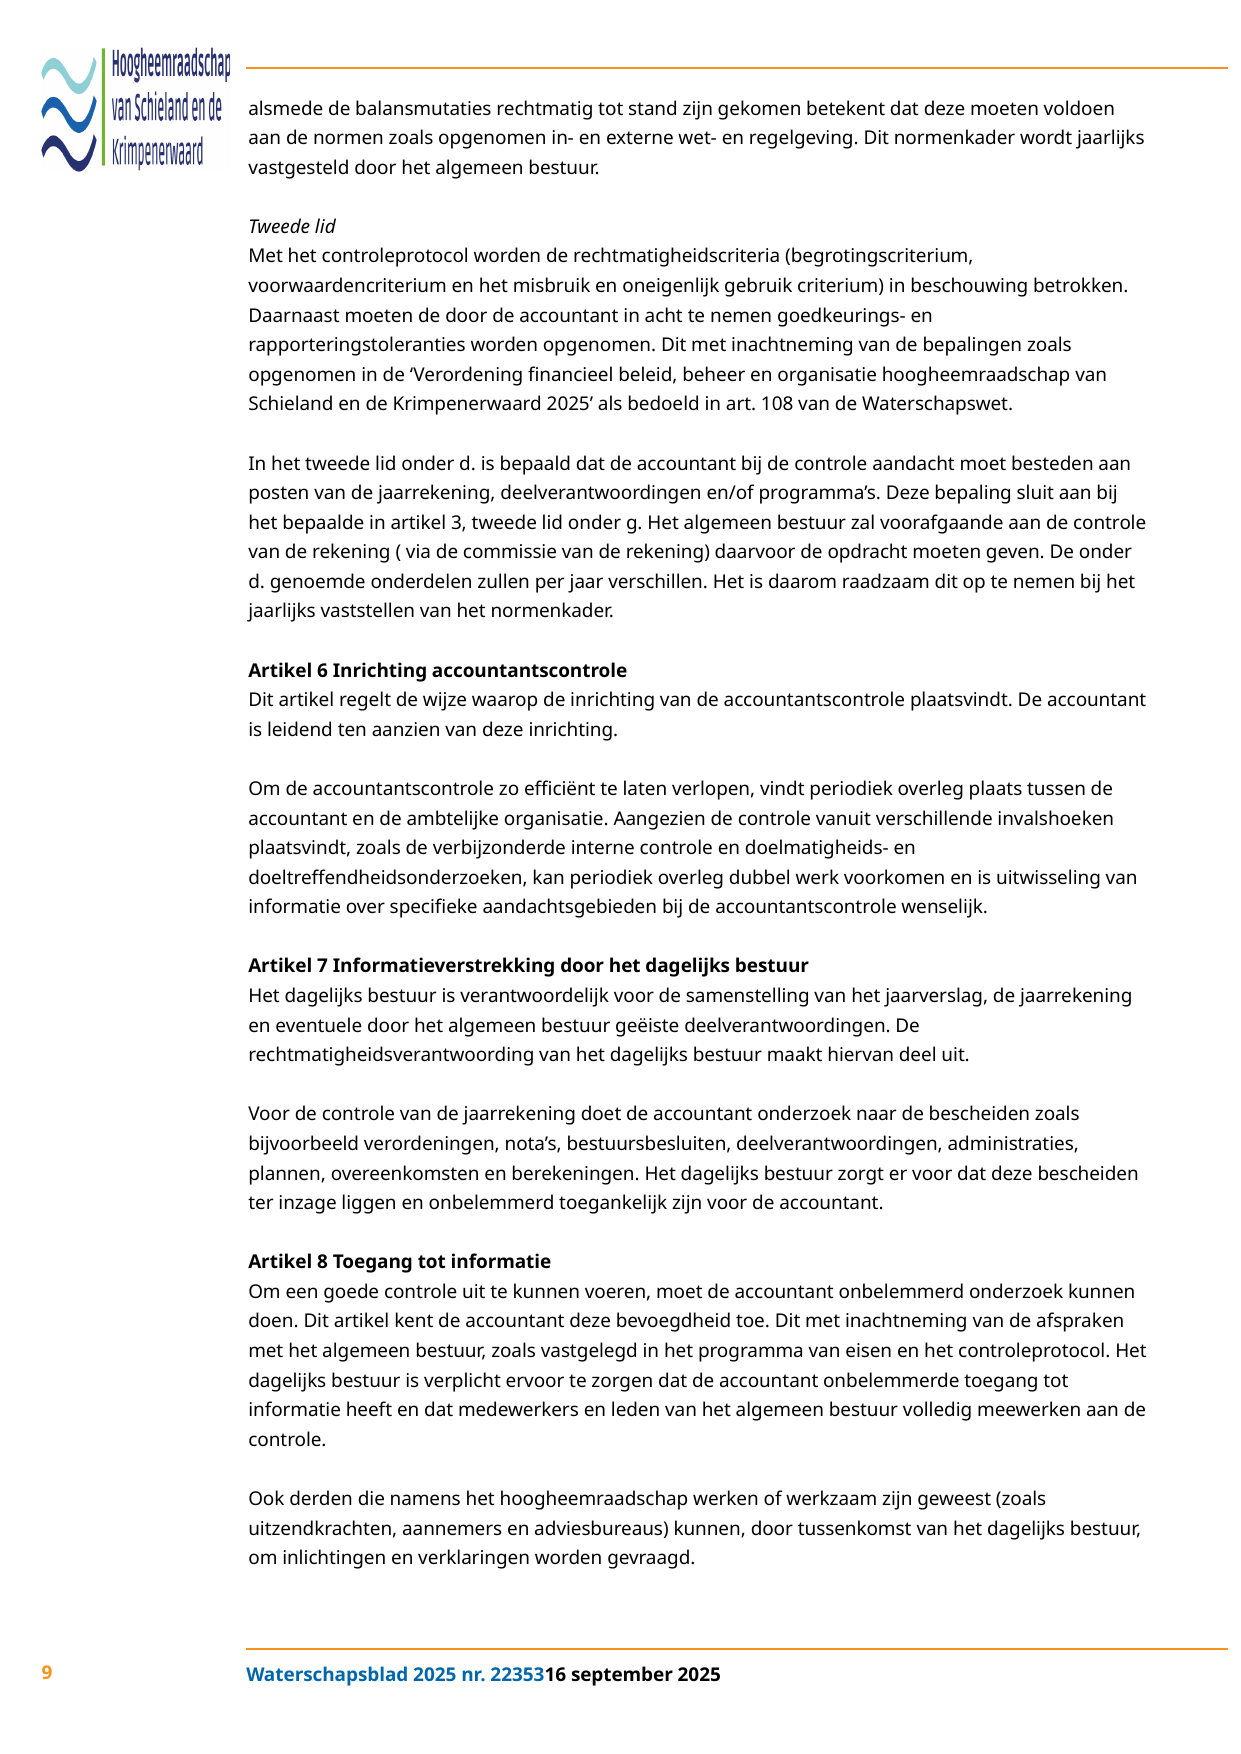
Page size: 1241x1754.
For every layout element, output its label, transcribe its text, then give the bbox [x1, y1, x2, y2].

text Tweede lid [248, 213, 1152, 239]
text Het dagelijks bestuur is verantwoordelijk voor de samenstelling van het jaarverslag, de jaarrekening en eventuele door het algemeen bestuur geëiste deelverantwoordingen. De rechtmatigheidsverantwoording van het dagelijks bestuur maakt hiervan deel uit. [248, 982, 1152, 1067]
text Voor de controle van de jaarrekening doet de accountant onderzoek naar de bescheiden zoals bijvoorbeeld verordeningen, nota’s, bestuursbesluiten, deelverantwoordingen, administraties, plannen, overeenkomsten en berekeningen. Het dagelijks bestuur zorgt er voor dat deze bescheiden ter inzage liggen en onbelemmerd toegankelijk zijn voor de accountant. [248, 1101, 1152, 1215]
text Ook derden die namens het hoogheemraadschap werken of werkzaam zijn geweest (zoals uitzendkrachten, aannemers en adviesbureaus) kunnen, door tussenkomst van het dagelijks bestuur, om inlichtingen en verklaringen worden gevraagd. [248, 1485, 1152, 1570]
text Om de accountantscontrole zo efficiënt te laten verlopen, vindt periodiek overleg plaats tussen de accountant en de ambtelijke organisatie. Aangezien de controle vanuit verschillende invalshoeken plaatsvindt, zoals de verbijzonderde interne controle en doelmatigheids- en doeltreffendheidsonderzoeken, kan periodiek overleg dubbel werk voorkomen en is uitwisseling van informatie over specifieke aandachtsgebieden bij de accountantscontrole wenselijk. [248, 775, 1152, 919]
text Dit artikel regelt de wijze waarop de inrichting van de accountantscontrole plaatsvindt. De accountant is leidend ten aanzien van deze inrichting. [248, 686, 1152, 742]
text Artikel 6 Inrichting accountantscontrole [248, 657, 1152, 683]
text alsmede de balansmutaties rechtmatig tot stand zijn gekomen betekent dat deze moeten voldoen aan de normen zoals opgenomen in- en externe wet- en regelgeving. Dit normenkader wordt jaarlijks vastgesteld door het algemeen bestuur. [248, 95, 1152, 180]
picture [41, 47, 231, 172]
text Artikel 7 Informatieverstrekking door het dagelijks bestuur [248, 953, 1152, 978]
text In het tweede lid onder d. is bepaald dat de accountant bij de controle aandacht moet besteden aan posten van de jaarrekening, deelverantwoordingen en/of programma’s. Deze bepaling sluit aan bij het bepaalde in artikel 3, tweede lid onder g. Het algemeen bestuur zal voorafgaande aan de controle van de rekening ( via de commissie van de rekening) daarvoor de opdracht moeten geven. De onder d. genoemde onderdelen zullen per jaar verschillen. Het is daarom raadzaam dit op te nemen bij het jaarlijks vaststellen van het normenkader. [248, 450, 1152, 623]
text Artikel 8 Toegang tot informatie [248, 1248, 1152, 1274]
text Met het controleprotocol worden de rechtmatigheidscriteria (begrotingscriterium, voorwaardencriterium en het misbruik en oneigenlijk gebruik criterium) in beschouwing betrokken. Daarnaast moeten de door de accountant in acht te nemen goedkeurings- en rapporteringstoleranties worden opgenomen. Dit met inachtneming van de bepalingen zoals opgenomen in de ‘Verordening financieel beleid, beheer en organisatie hoogheemraadschap van Schieland en de Krimpenerwaard 2025’ als bedoeld in art. 108 van de Waterschapswet. [248, 243, 1152, 416]
text Om een goede controle uit te kunnen voeren, moet de accountant onbelemmerd onderzoek kunnen doen. Dit artikel kent de accountant deze bevoegdheid toe. Dit met inachtneming van de afspraken met het algemeen bestuur, zoals vastgelegd in het programma van eisen en het controleprotocol. Het dagelijks bestuur is verplicht ervoor te zorgen dat de accountant onbelemmerde toegang tot informatie heeft en dat medewerkers en leden van het algemeen bestuur volledig meewerken aan de controle. [248, 1278, 1152, 1452]
